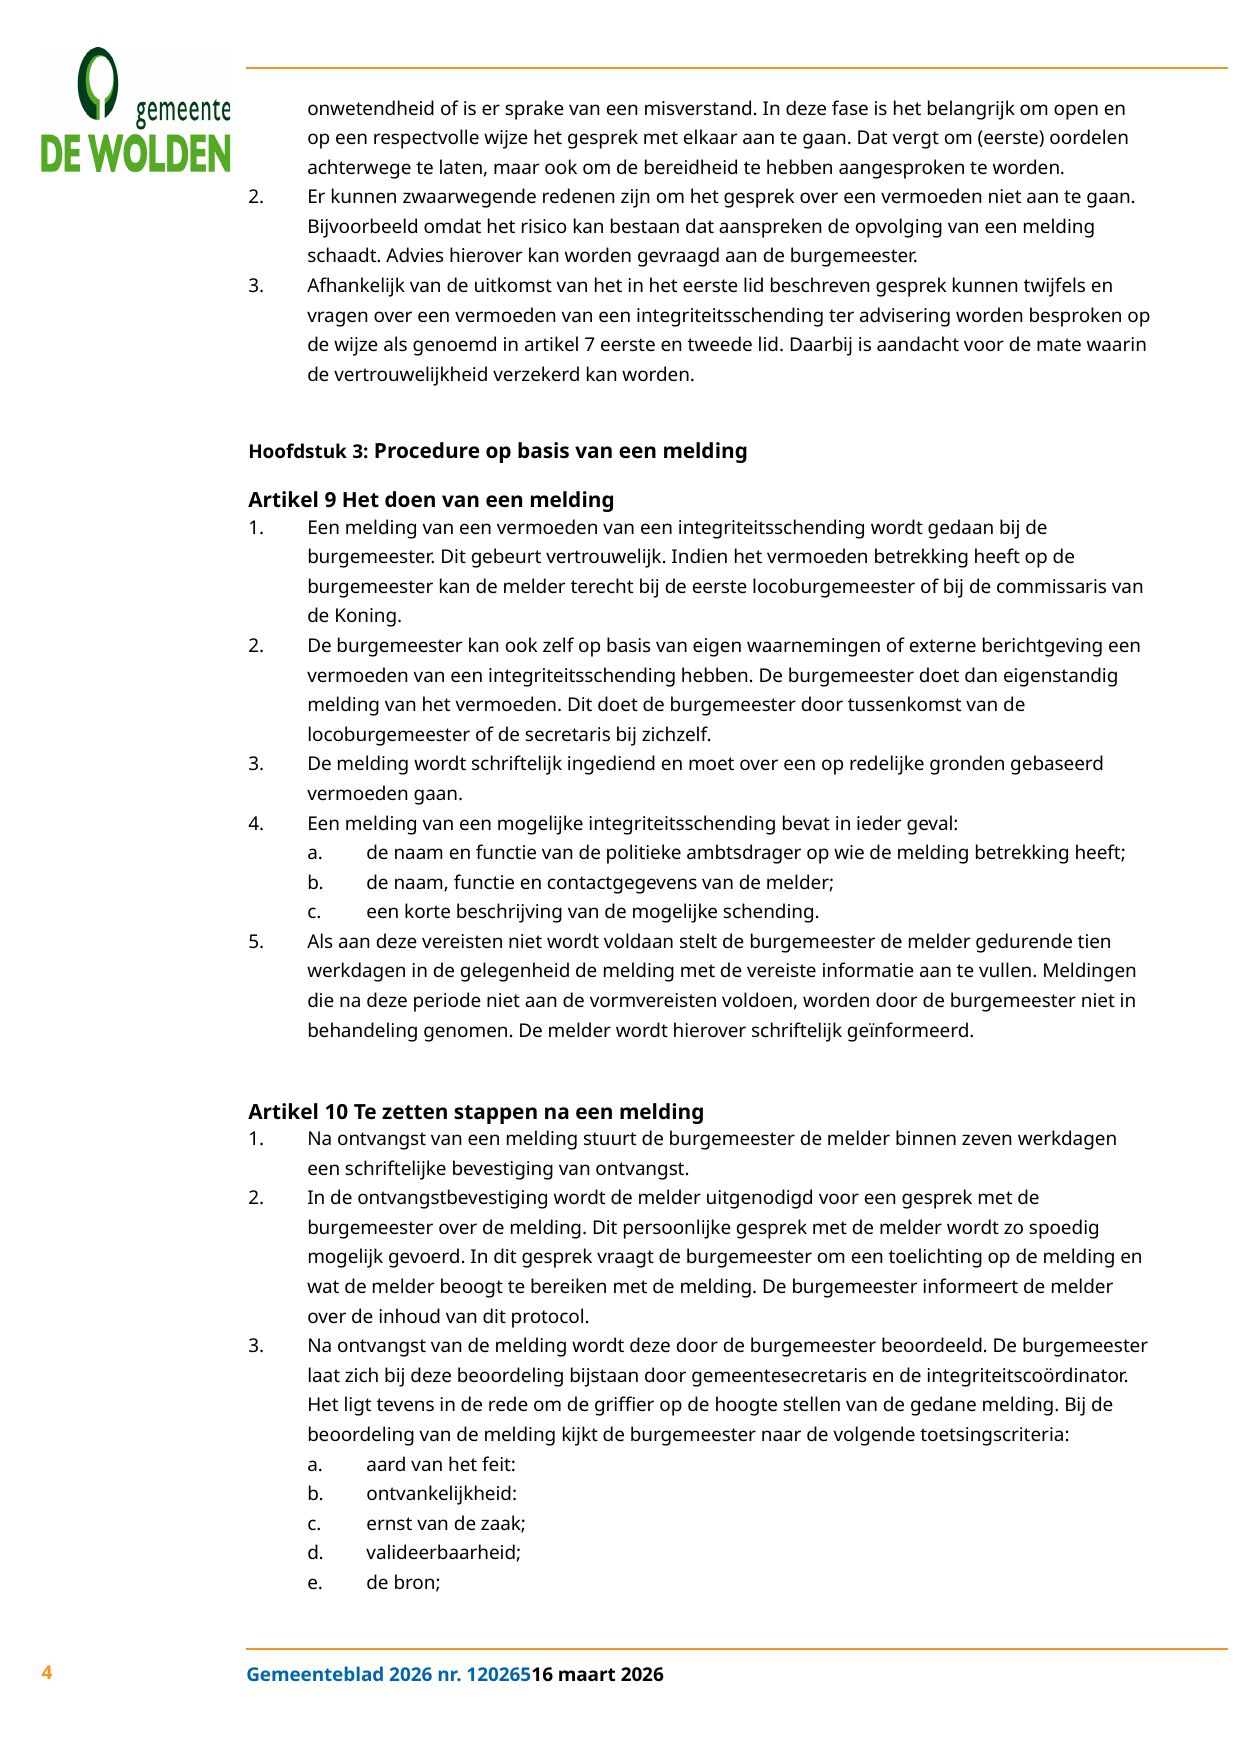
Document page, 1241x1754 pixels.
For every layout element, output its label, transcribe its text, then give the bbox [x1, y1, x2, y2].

list In de ontvangstbevestiging wordt de melder uitgenodigd voor een gesprek met de burgemeester over de melding. Dit persoonlijke gesprek met de melder wordt zo spoedig mogelijk gevoerd. In dit gesprek vraagt de burgemeester om een toelichting op de melding en wat de melder beoogt te bereiken met de melding. De burgemeester informeert de melder over de inhoud van dit protocol. [248, 1184, 1152, 1328]
list De melding wordt schriftelijk ingediend en moet over een op redelijke gronden gebaseerd vermoeden gaan. [248, 751, 1152, 806]
list Een melding van een mogelijke integriteitsschending bevat in ieder geval: [248, 810, 1152, 836]
list de naam, functie en contactgegevens van de melder; [307, 869, 1152, 895]
list Een melding van een vermoeden van een integriteitsschending wordt gedaan bij de burgemeester. Dit gebeurt vertrouwelijk. Indien het vermoeden betrekking heeft op de burgemeester kan de melder terecht bij de eerste locoburgemeester of bij de commissaris van de Koning. [248, 514, 1152, 628]
list Na ontvangst van een melding stuurt de burgemeester de melder binnen zeven werkdagen een schriftelijke bevestiging van ontvangst. [248, 1125, 1152, 1181]
text Artikel 10 Te zetten stappen na een melding [248, 1097, 1152, 1125]
list Na ontvangst van de melding wordt deze door de burgemeester beoordeeld. De burgemeester laat zich bij deze beoordeling bijstaan door gemeentesecretaris en de integriteitscoördinator. Het ligt tevens in de rede om de griffier op de hoogte stellen van de gedane melding. Bij de beoordeling van de melding kijkt de burgemeester naar de volgende toetsingscriteria: [248, 1332, 1152, 1447]
list De burgemeester kan ook zelf op basis van eigen waarnemingen of externe berichtgeving een vermoeden van een integriteitsschending hebben. De burgemeester doet dan eigenstandig melding van het vermoeden. Dit doet de burgemeester door tussenkomst van de locoburgemeester of de secretaris bij zichzelf. [248, 632, 1152, 747]
list Als aan deze vereisten niet wordt voldaan stelt de burgemeester de melder gedurende tien werkdagen in de gelegenheid de melding met de vereiste informatie aan te vullen. Meldingen die na deze periode niet aan de vormvereisten voldoen, worden door de burgemeester niet in behandeling genomen. De melder wordt hierover schriftelijk geïnformeerd. [248, 928, 1152, 1043]
list Er kunnen zwaarwegende redenen zijn om het gesprek over een vermoeden niet aan te gaan. Bijvoorbeeld omdat het risico kan bestaan dat aanspreken de opvolging van een melding schaadt. Advies hierover kan worden gevraagd aan de burgemeester. [248, 183, 1152, 268]
list een korte beschrijving van de mogelijke schending. [307, 898, 1152, 924]
text Artikel 9 Het doen van een melding [248, 486, 1152, 514]
list de naam en functie van de politieke ambtsdrager op wie de melding betrekking heeft; [307, 839, 1152, 865]
list onwetendheid of is er sprake van een misverstand. In deze fase is het belangrijk om open en op een respectvolle wijze het gesprek met elkaar aan te gaan. Dat vergt om (eerste) oordelen achterwege te laten, maar ook om de bereidheid te hebben aangesproken te worden. [248, 95, 1152, 180]
text Hoofdstuk 3: Procedure op basis van een melding [248, 436, 1152, 465]
picture [41, 47, 231, 172]
list ontvankelijkheid: [307, 1480, 1152, 1506]
list ernst van de zaak; [307, 1510, 1152, 1536]
list valideerbaarheid; [307, 1539, 1152, 1565]
list aard van het feit: [307, 1451, 1152, 1476]
list Afhankelijk van de uitkomst van het in het eerste lid beschreven gesprek kunnen twijfels en vragen over een vermoeden van een integriteitsschending ter advisering worden besproken op de wijze als genoemd in artikel 7 eerste en tweede lid. Daarbij is aandacht voor de mate waarin de vertrouwelijkheid verzekerd kan worden. [248, 272, 1152, 387]
list de bron; [307, 1569, 1152, 1595]
